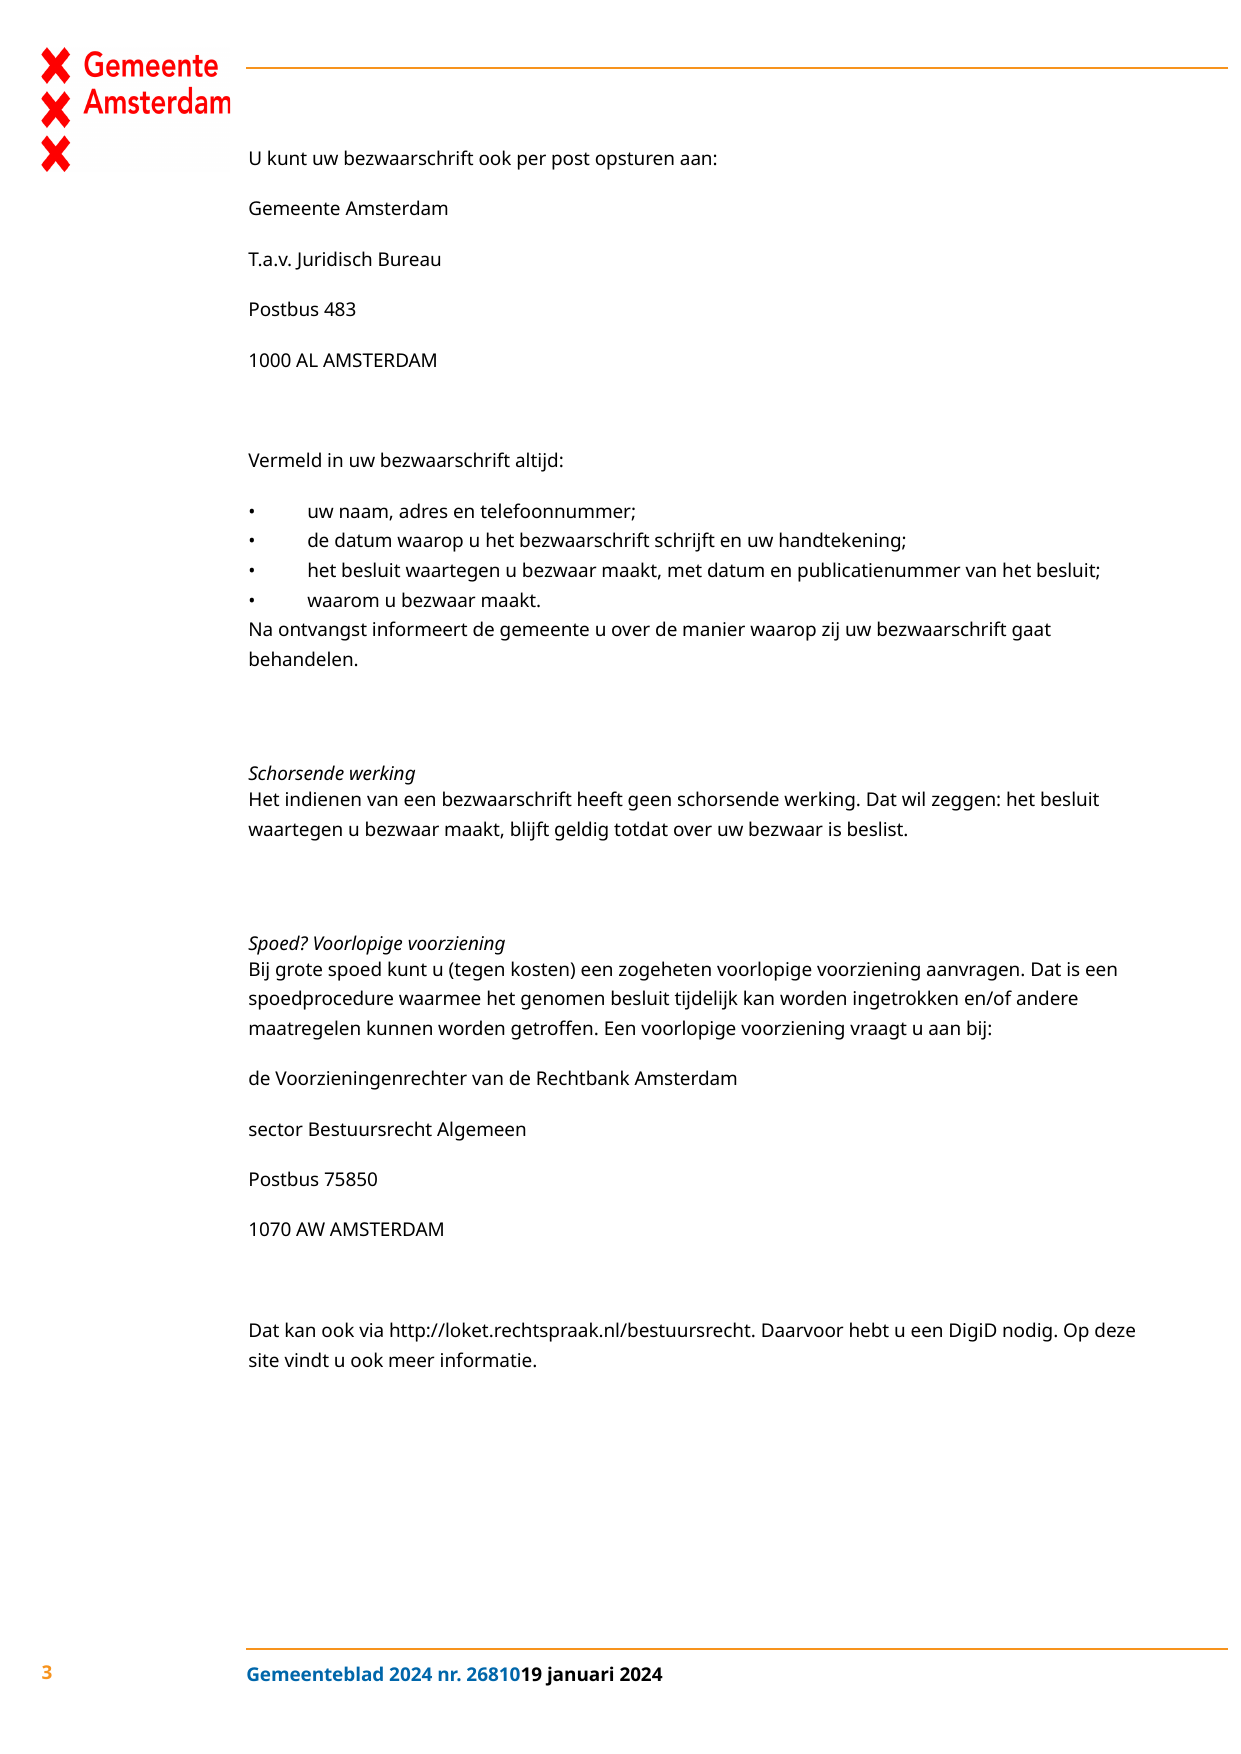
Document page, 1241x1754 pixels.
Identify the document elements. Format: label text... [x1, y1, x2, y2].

text Het indienen van een bezwaarschrift heeft geen schorsende werking. Dat wil zeggen: het besluit waartegen u bezwaar maakt, blijft geldig totdat over uw bezwaar is beslist. [248, 786, 1152, 841]
list uw naam, adres en telefoonnummer; [248, 498, 1152, 524]
list het besluit waartegen u bezwaar maakt, met datum en publicatienummer van het besluit; [248, 557, 1152, 583]
text Bij grote spoed kunt u (tegen kosten) een zogeheten voorlopige voorziening aanvragen. Dat is een spoedprocedure waarmee het genomen besluit tijdelijk kan worden ingetrokken en/of andere maatregelen kunnen worden getroffen. Een voorlopige voorziening vraagt u aan bij: [248, 956, 1152, 1041]
text Na ontvangst informeert de gemeente u over de manier waarop zij uw bezwaarschrift gaat behandelen. [248, 616, 1152, 672]
text 1000 AL AMSTERDAM [248, 347, 1152, 373]
text Dat kan ook via http://loket.rechtspraak.nl/bestuursrecht. Daarvoor hebt u een DigiD nodig. Op deze site vindt u ook meer informatie. [248, 1317, 1152, 1373]
text de Voorzieningenrechter van de Rechtbank Amsterdam [248, 1065, 1152, 1091]
text Gemeente Amsterdam [248, 196, 1152, 221]
picture [41, 47, 231, 172]
text 1070 AW AMSTERDAM [248, 1217, 1152, 1242]
text Postbus 75850 [248, 1166, 1152, 1192]
text T.a.v. Juridisch Bureau [248, 246, 1152, 272]
text Spoed? Voorlopige voorziening [248, 930, 1152, 956]
text Schorsende werking [248, 760, 1152, 786]
text sector Bestuursrecht Algemeen [248, 1116, 1152, 1142]
text Vermeld in uw bezwaarschrift altijd: [248, 448, 1152, 473]
list waarom u bezwaar maakt. [248, 587, 1152, 613]
text U kunt uw bezwaarschrift ook per post opsturen aan: [248, 145, 1152, 171]
list de datum waarop u het bezwaarschrift schrijft en uw handtekening; [248, 528, 1152, 553]
text Postbus 483 [248, 296, 1152, 322]
